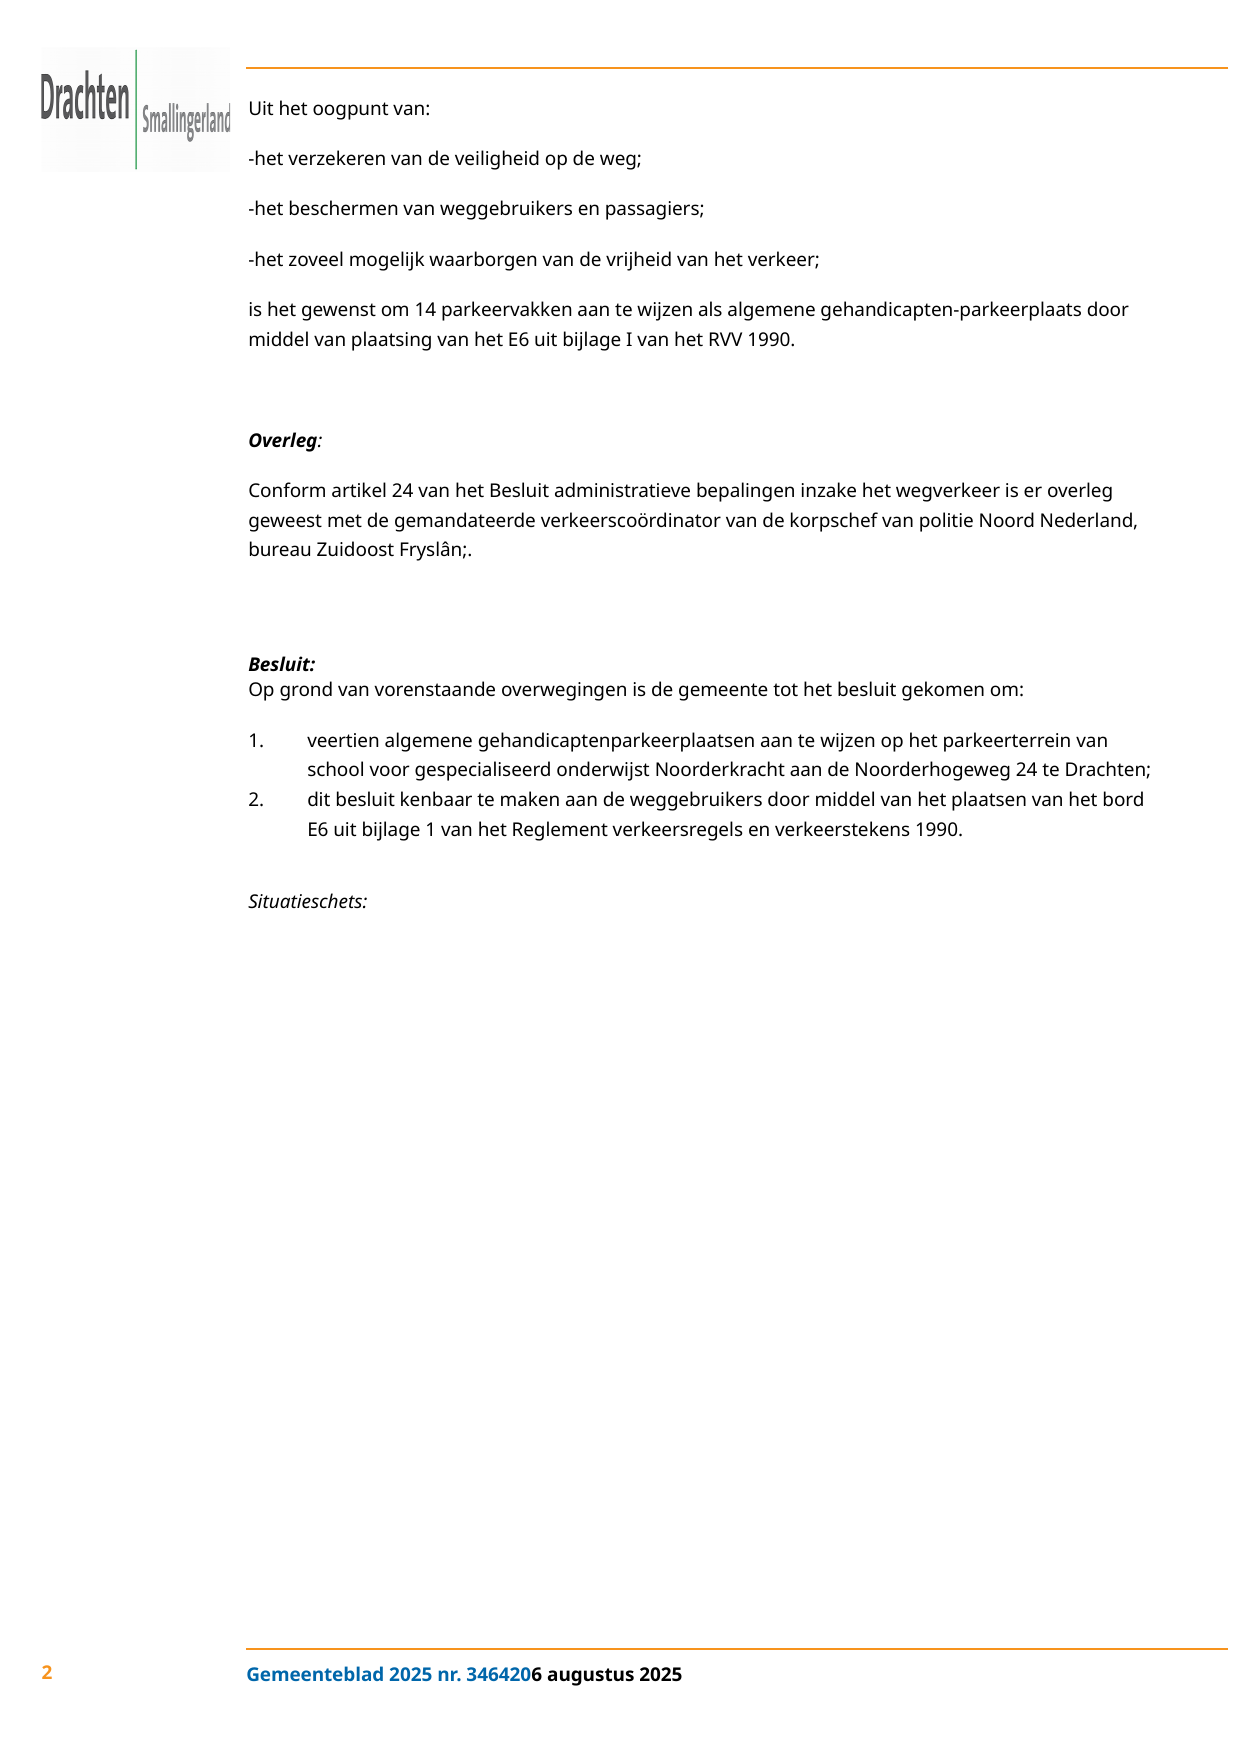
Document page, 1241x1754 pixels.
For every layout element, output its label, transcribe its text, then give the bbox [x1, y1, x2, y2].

text Overleg: [248, 427, 1152, 453]
text Situatieschets: [248, 888, 1152, 914]
text Op grond van vorenstaande overwegingen is de gemeente tot het besluit gekomen om: [248, 677, 1152, 702]
text -het verzekeren van de veiligheid op de weg; [248, 145, 1152, 171]
text Besluit: [248, 651, 1152, 677]
picture [41, 47, 231, 172]
list veertien algemene gehandicaptenparkeerplaatsen aan te wijzen op het parkeerterrein van school voor gespecialiseerd onderwijst Noorderkracht aan de Noorderhogeweg 24 te Drachten; [248, 727, 1152, 782]
text is het gewenst om 14 parkeervakken aan te wijzen als algemene gehandicapten-parkeerplaats door middel van plaatsing van het E6 uit bijlage I van het RVV 1990. [248, 296, 1152, 352]
text -het zoveel mogelijk waarborgen van de vrijheid van het verkeer; [248, 246, 1152, 272]
list dit besluit kenbaar te maken aan de weggebruikers door middel van het plaatsen van het bord E6 uit bijlage 1 van het Reglement verkeersregels en verkeerstekens 1990. [248, 786, 1152, 841]
text Uit het oogpunt van: [248, 95, 1152, 121]
text Conform artikel 24 van het Besluit administratieve bepalingen inzake het wegverkeer is er overleg geweest met de gemandateerde verkeerscoördinator van de korpschef van politie Noord Nederland, bureau Zuidoost Fryslân;. [248, 477, 1152, 562]
text -het beschermen van weggebruikers en passagiers; [248, 196, 1152, 221]
